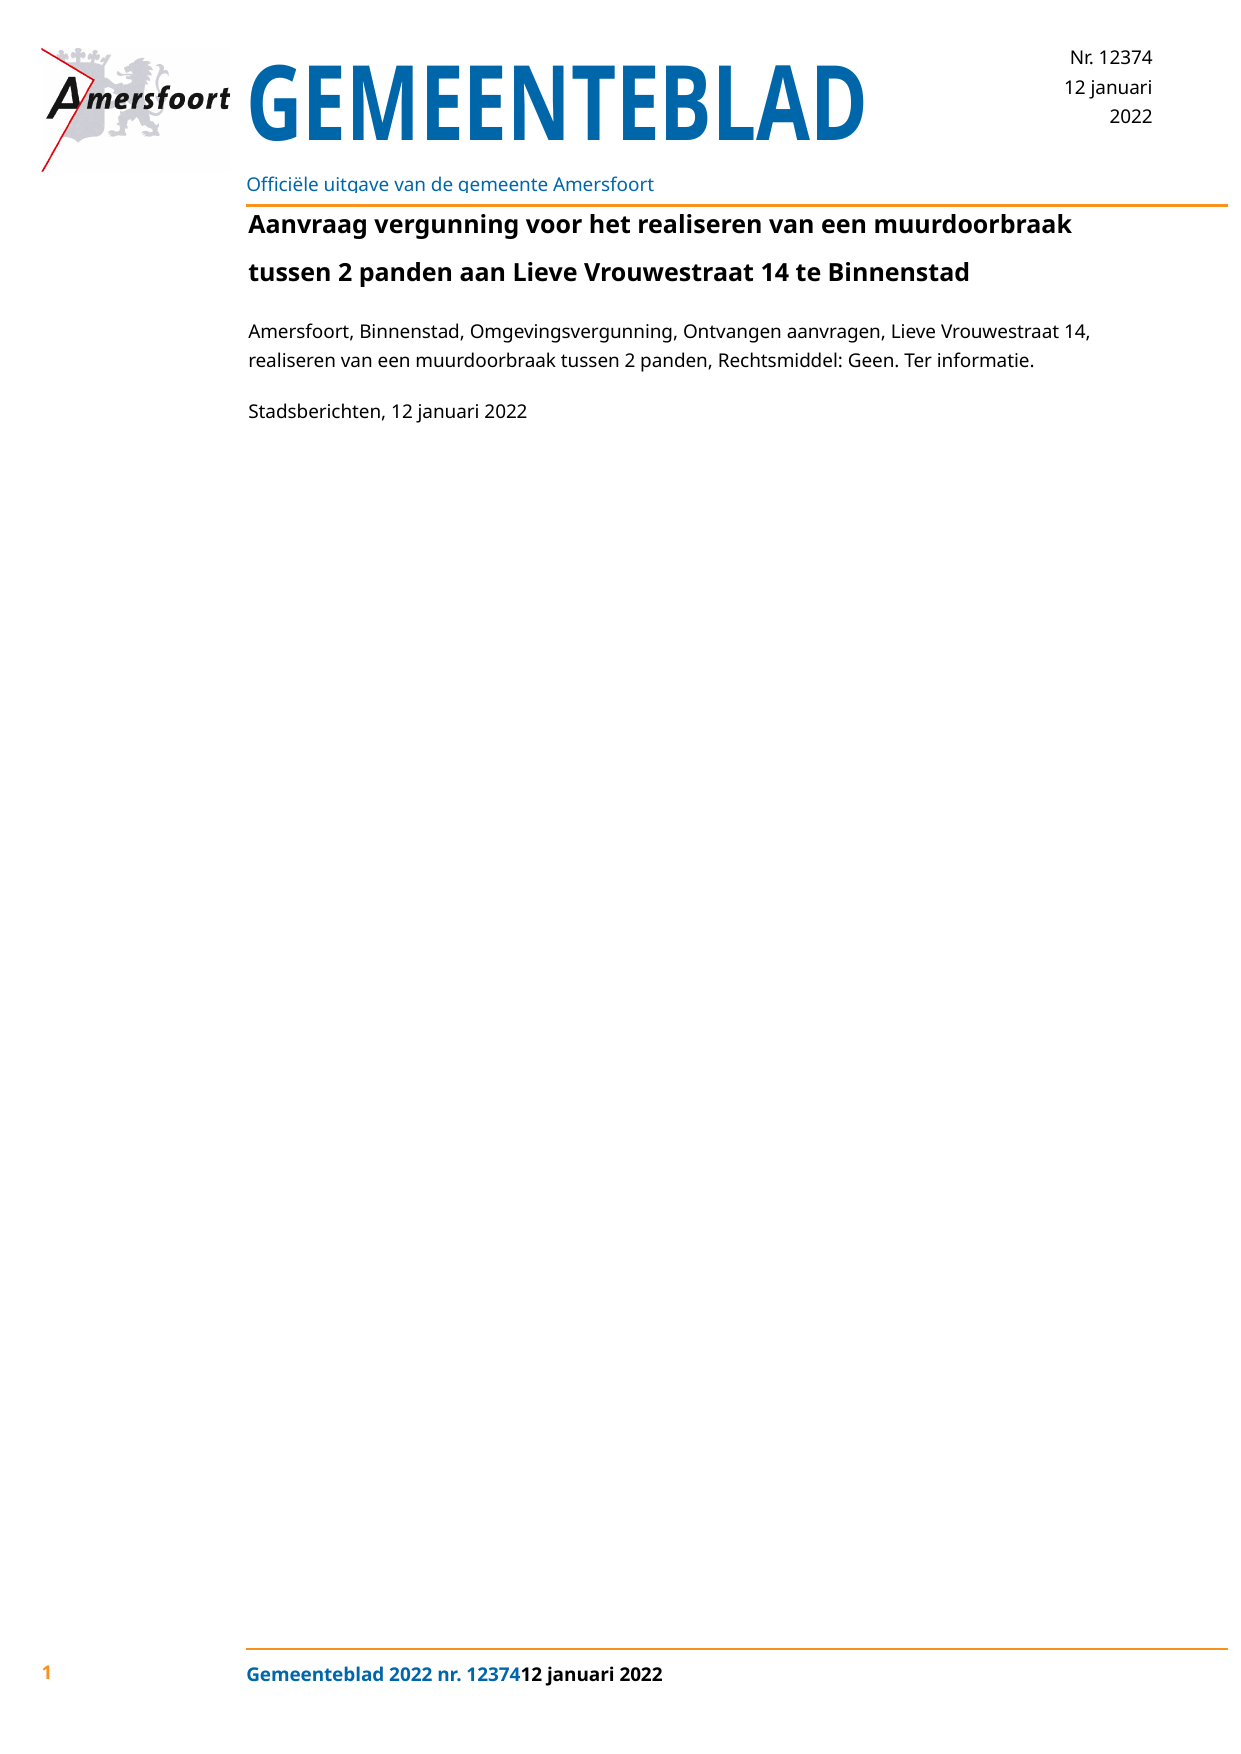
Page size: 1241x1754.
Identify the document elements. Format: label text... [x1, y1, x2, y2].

text Amersfoort, Binnenstad, Omgevingsvergunning, Ontvangen aanvragen, Lieve Vrouwestraat 14, realiseren van een muurdoorbraak tussen 2 panden, Rechtsmiddel: Geen. Ter informatie. [248, 318, 1152, 373]
picture [41, 47, 231, 172]
text Stadsberichten, 12 januari 2022 [248, 398, 1152, 424]
text Aanvraag vergunning voor het realiseren van een muurdoorbraak tussen 2 panden aan Lieve Vrouwestraat 14 te Binnenstad [248, 207, 1152, 288]
